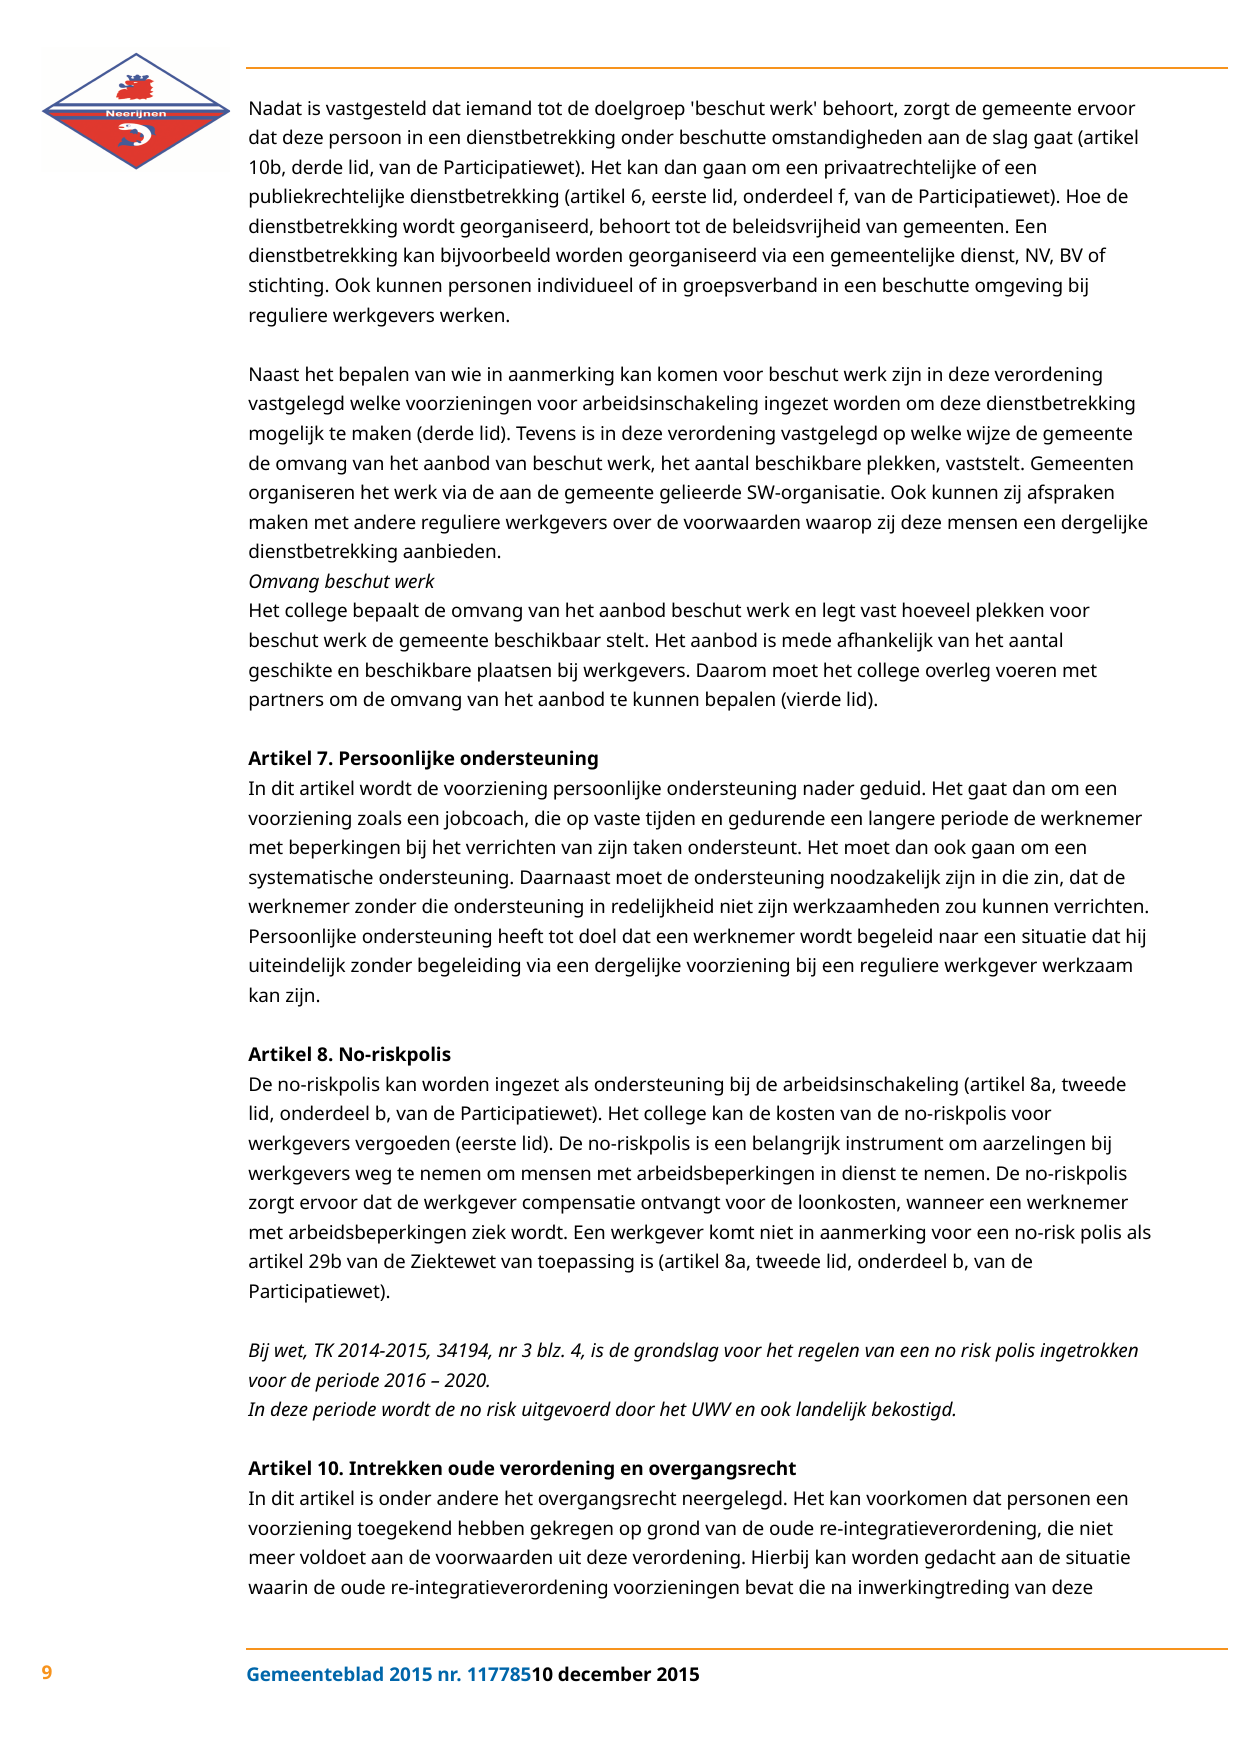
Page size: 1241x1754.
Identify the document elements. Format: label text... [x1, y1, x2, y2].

text Het college bepaalt de omvang van het aanbod beschut werk en legt vast hoeveel plekken voor beschut werk de gemeente beschikbaar stelt. Het aanbod is mede afhankelijk van het aantal geschikte en beschikbare plaatsen bij werkgevers. Daarom moet het college overleg voeren met partners om de omvang van het aanbod te kunnen bepalen (vierde lid). [248, 598, 1152, 712]
text De no-riskpolis kan worden ingezet als ondersteuning bij de arbeidsinschakeling (artikel 8a, tweede lid, onderdeel b, van de Participatiewet). Het college kan de kosten van de no-riskpolis voor werkgevers vergoeden (eerste lid). De no-riskpolis is een belangrijk instrument om aarzelingen bij werkgevers weg te nemen om mensen met arbeidsbeperkingen in dienst te nemen. De no-riskpolis zorgt ervoor dat de werkgever compensatie ontvangt voor de loonkosten, wanneer een werknemer met arbeidsbeperkingen ziek wordt. Een werkgever komt niet in aanmerking voor een no-risk polis als artikel 29b van de Ziektewet van toepassing is (artikel 8a, tweede lid, onderdeel b, van de Participatiewet). [248, 1071, 1152, 1304]
text Artikel 8. No-riskpolis [248, 1041, 1152, 1067]
text Naast het bepalen van wie in aanmerking kan komen voor beschut werk zijn in deze verordening vastgelegd welke voorzieningen voor arbeidsinschakeling ingezet worden om deze dienstbetrekking mogelijk te maken (derde lid). Tevens is in deze verordening vastgelegd op welke wijze de gemeente de omvang van het aanbod van beschut werk, het aantal beschikbare plekken, vaststelt. Gemeenten organiseren het werk via de aan de gemeente gelieerde SW-organisatie. Ook kunnen zij afspraken maken met andere reguliere werkgevers over de voorwaarden waarop zij deze mensen een dergelijke dienstbetrekking aanbieden. [248, 361, 1152, 564]
text Nadat is vastgesteld dat iemand tot de doelgroep 'beschut werk' behoort, zorgt de gemeente ervoor dat deze persoon in een dienstbetrekking onder beschutte omstandigheden aan de slag gaat (artikel 10b, derde lid, van de Participatiewet). Het kan dan gaan om een privaatrechtelijke of een publiekrechtelijke dienstbetrekking (artikel 6, eerste lid, onderdeel f, van de Participatiewet). Hoe de dienstbetrekking wordt georganiseerd, behoort tot de beleidsvrijheid van gemeenten. Een dienstbetrekking kan bijvoorbeeld worden georganiseerd via een gemeentelijke dienst, NV, BV of stichting. Ook kunnen personen individueel of in groepsverband in een beschutte omgeving bij reguliere werkgevers werken. [248, 95, 1152, 328]
text Artikel 10. Intrekken oude verordening en overgangsrecht [248, 1456, 1152, 1481]
text Artikel 7. Persoonlijke ondersteuning [248, 746, 1152, 771]
text Omvang beschut werk [248, 568, 1152, 594]
text Bij wet, TK 2014-2015, 34194, nr 3 blz. 4, is de grondslag voor het regelen van een no risk polis ingetrokken voor de periode 2016 – 2020. [248, 1337, 1152, 1393]
text In deze periode wordt de no risk uitgevoerd door het UWV en ook landelijk bekostigd. [248, 1396, 1152, 1422]
text In dit artikel is onder andere het overgangsrecht neergelegd. Het kan voorkomen dat personen een voorziening toegekend hebben gekregen op grond van de oude re-integratieverordening, die niet meer voldoet aan de voorwaarden uit deze verordening. Hierbij kan worden gedacht aan de situatie waarin de oude re-integratieverordening voorzieningen bevat die na inwerkingtreding van deze [248, 1485, 1152, 1600]
text In dit artikel wordt de voorziening persoonlijke ondersteuning nader geduid. Het gaat dan om een voorziening zoals een jobcoach, die op vaste tijden en gedurende een langere periode de werknemer met beperkingen bij het verrichten van zijn taken ondersteunt. Het moet dan ook gaan om een systematische ondersteuning. Daarnaast moet de ondersteuning noodzakelijk zijn in die zin, dat de werknemer zonder die ondersteuning in redelijkheid niet zijn werkzaamheden zou kunnen verrichten. Persoonlijke ondersteuning heeft tot doel dat een werknemer wordt begeleid naar een situatie dat hij uiteindelijk zonder begeleiding via een dergelijke voorziening bij een reguliere werkgever werkzaam kan zijn. [248, 775, 1152, 1008]
picture [41, 47, 231, 172]
